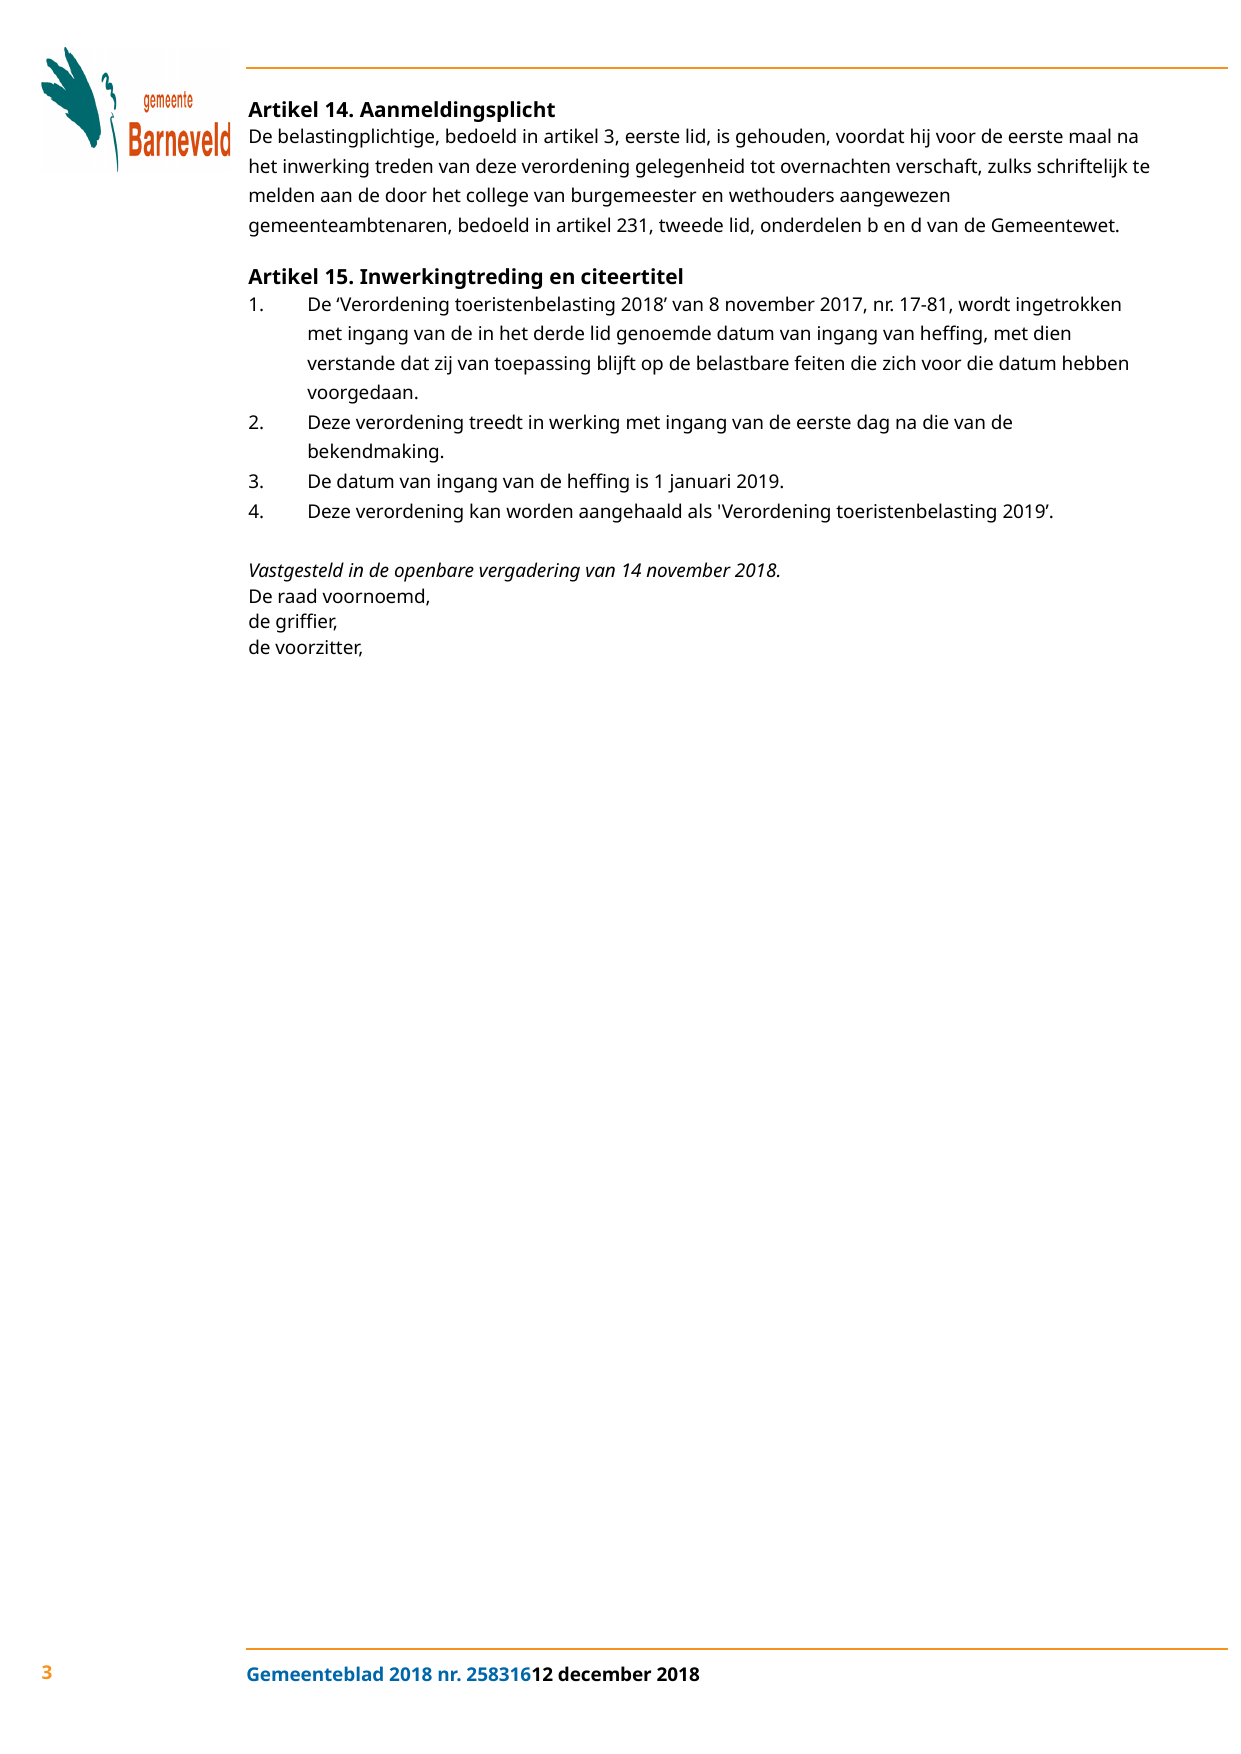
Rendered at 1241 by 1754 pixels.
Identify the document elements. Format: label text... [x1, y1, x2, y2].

list Deze verordening kan worden aangehaald als 'Verordening toeristenbelasting 2019’. [248, 498, 1152, 524]
list De ‘Verordening toeristenbelasting 2018’ van 8 november 2017, nr. 17-81, wordt ingetrokken met ingang van de in het derde lid genoemde datum van ingang van heffing, met dien verstande dat zij van toepassing blijft op de belastbare feiten die zich voor die datum hebben voorgedaan. [248, 291, 1152, 405]
list De datum van ingang van de heffing is 1 januari 2019. [248, 468, 1152, 494]
text Vastgesteld in de openbare vergadering van 14 november 2018. [248, 557, 1152, 583]
text De raad voornoemd, [248, 583, 1152, 608]
text Artikel 14. Aanmeldingsplicht [248, 95, 1152, 123]
picture [41, 47, 231, 172]
list Deze verordening treedt in werking met ingang van de eerste dag na die van de bekendmaking. [248, 409, 1152, 464]
text De belastingplichtige, bedoeld in artikel 3, eerste lid, is gehouden, voordat hij voor de eerste maal na het inwerking treden van deze verordening gelegenheid tot overnachten verschaft, zulks schriftelijk te melden aan de door het college van burgemeester en wethouders aangewezen gemeenteambtenaren, bedoeld in artikel 231, tweede lid, onderdelen b en d van de Gemeentewet. [248, 123, 1152, 238]
text Artikel 15. Inwerkingtreding en citeertitel [248, 262, 1152, 291]
text de griffier, [248, 608, 1152, 634]
text de voorzitter, [248, 634, 1152, 660]
